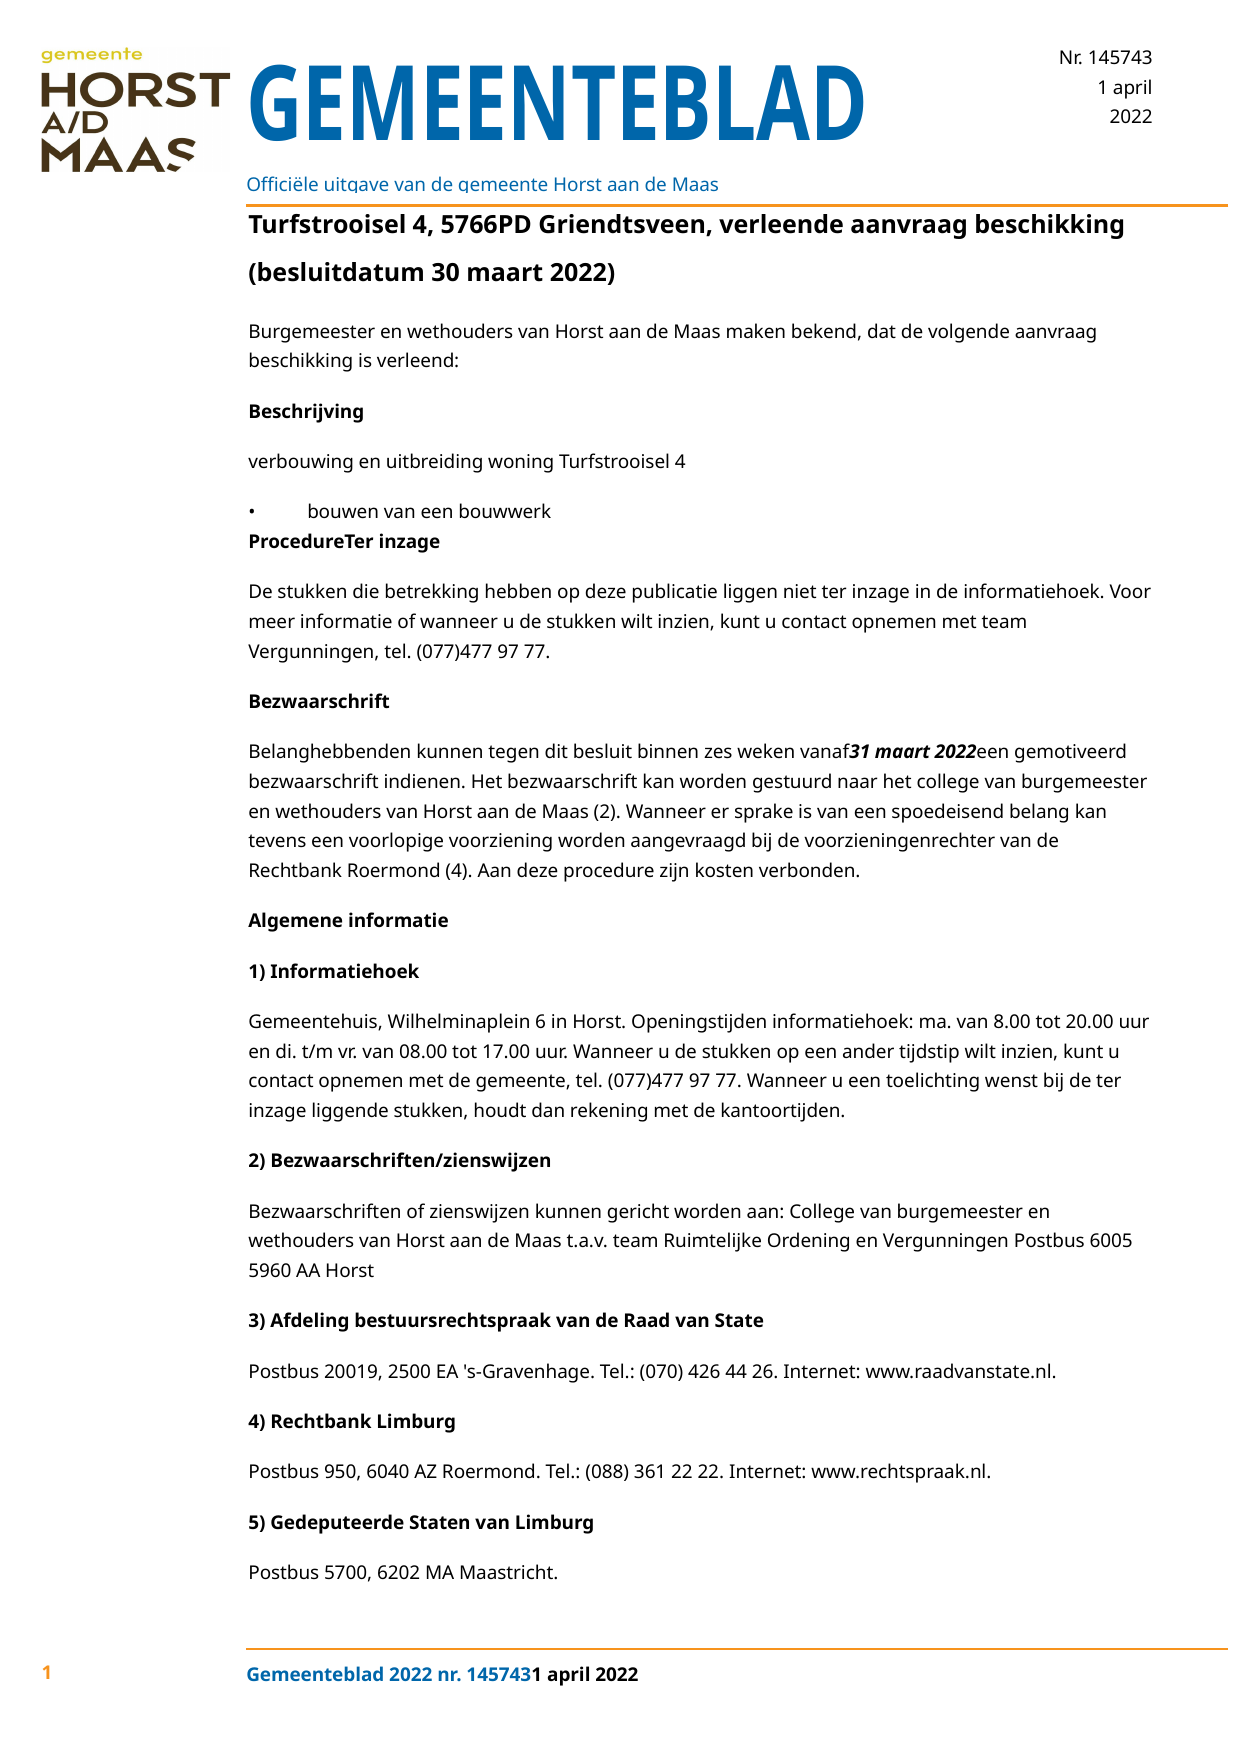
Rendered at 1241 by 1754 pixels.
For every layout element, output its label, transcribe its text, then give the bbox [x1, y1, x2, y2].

text Gemeentehuis, Wilhelminaplein 6 in Horst. Openingstijden informatiehoek: ma. van 8.00 tot 20.00 uur en di. t/m vr. van 08.00 tot 17.00 uur. Wanneer u de stukken op een ander tijdstip wilt inzien, kunt u contact opnemen met de gemeente, tel. (077)477 97 77. Wanneer u een toelichting wenst bij de ter inzage liggende stukken, houdt dan rekening met de kantoortijden. [248, 1008, 1152, 1123]
text Postbus 20019, 2500 EA 's-Gravenhage. Tel.: (070) 426 44 26. Internet: www.raadvanstate.nl. [248, 1358, 1152, 1384]
text De stukken die betrekking hebben op deze publicatie liggen niet ter inzage in de informatiehoek. Voor meer informatie of wanneer u de stukken wilt inzien, kunt u contact opnemen met team Vergunningen, tel. (077)477 97 77. [248, 579, 1152, 664]
text 1) Informatiehoek [248, 958, 1152, 984]
text ProcedureTer inzage [248, 528, 1152, 554]
picture [41, 47, 231, 172]
text 2) Bezwaarschriften/zienswijzen [248, 1147, 1152, 1173]
text Bezwaarschriften of zienswijzen kunnen gericht worden aan: College van burgemeester en wethouders van Horst aan de Maas t.a.v. team Ruimtelijke Ordening en Vergunningen Postbus 6005 5960 AA Horst [248, 1198, 1152, 1283]
text verbouwing en uitbreiding woning Turfstrooisel 4 [248, 448, 1152, 474]
text Postbus 5700, 6202 MA Maastricht. [248, 1559, 1152, 1585]
text 5) Gedeputeerde Staten van Limburg [248, 1509, 1152, 1535]
list bouwen van een bouwwerk [248, 499, 1152, 524]
text Algemene informatie [248, 907, 1152, 933]
text Belanghebbenden kunnen tegen dit besluit binnen zes weken vanaf31 maart 2022een gemotiveerd bezwaarschrift indienen. Het bezwaarschrift kan worden gestuurd naar het college van burgemeester en wethouders van Horst aan de Maas (2). Wanneer er sprake is van een spoedeisend belang kan tevens een voorlopige voorziening worden aangevraagd bij de voorzieningenrechter van de Rechtbank Roermond (4). Aan deze procedure zijn kosten verbonden. [248, 739, 1152, 883]
text Bezwaarschrift [248, 688, 1152, 714]
text Beschrijving [248, 398, 1152, 424]
text 3) Afdeling bestuursrechtspraak van de Raad van State [248, 1307, 1152, 1333]
text Turfstrooisel 4, 5766PD Griendtsveen, verleende aanvraag beschikking (besluitdatum 30 maart 2022) [248, 207, 1152, 288]
text Postbus 950, 6040 AZ Roermond. Tel.: (088) 361 22 22. Internet: www.rechtspraak.nl. [248, 1459, 1152, 1484]
text 4) Rechtbank Limburg [248, 1408, 1152, 1434]
text Burgemeester en wethouders van Horst aan de Maas maken bekend, dat de volgende aanvraag beschikking is verleend: [248, 318, 1152, 373]
